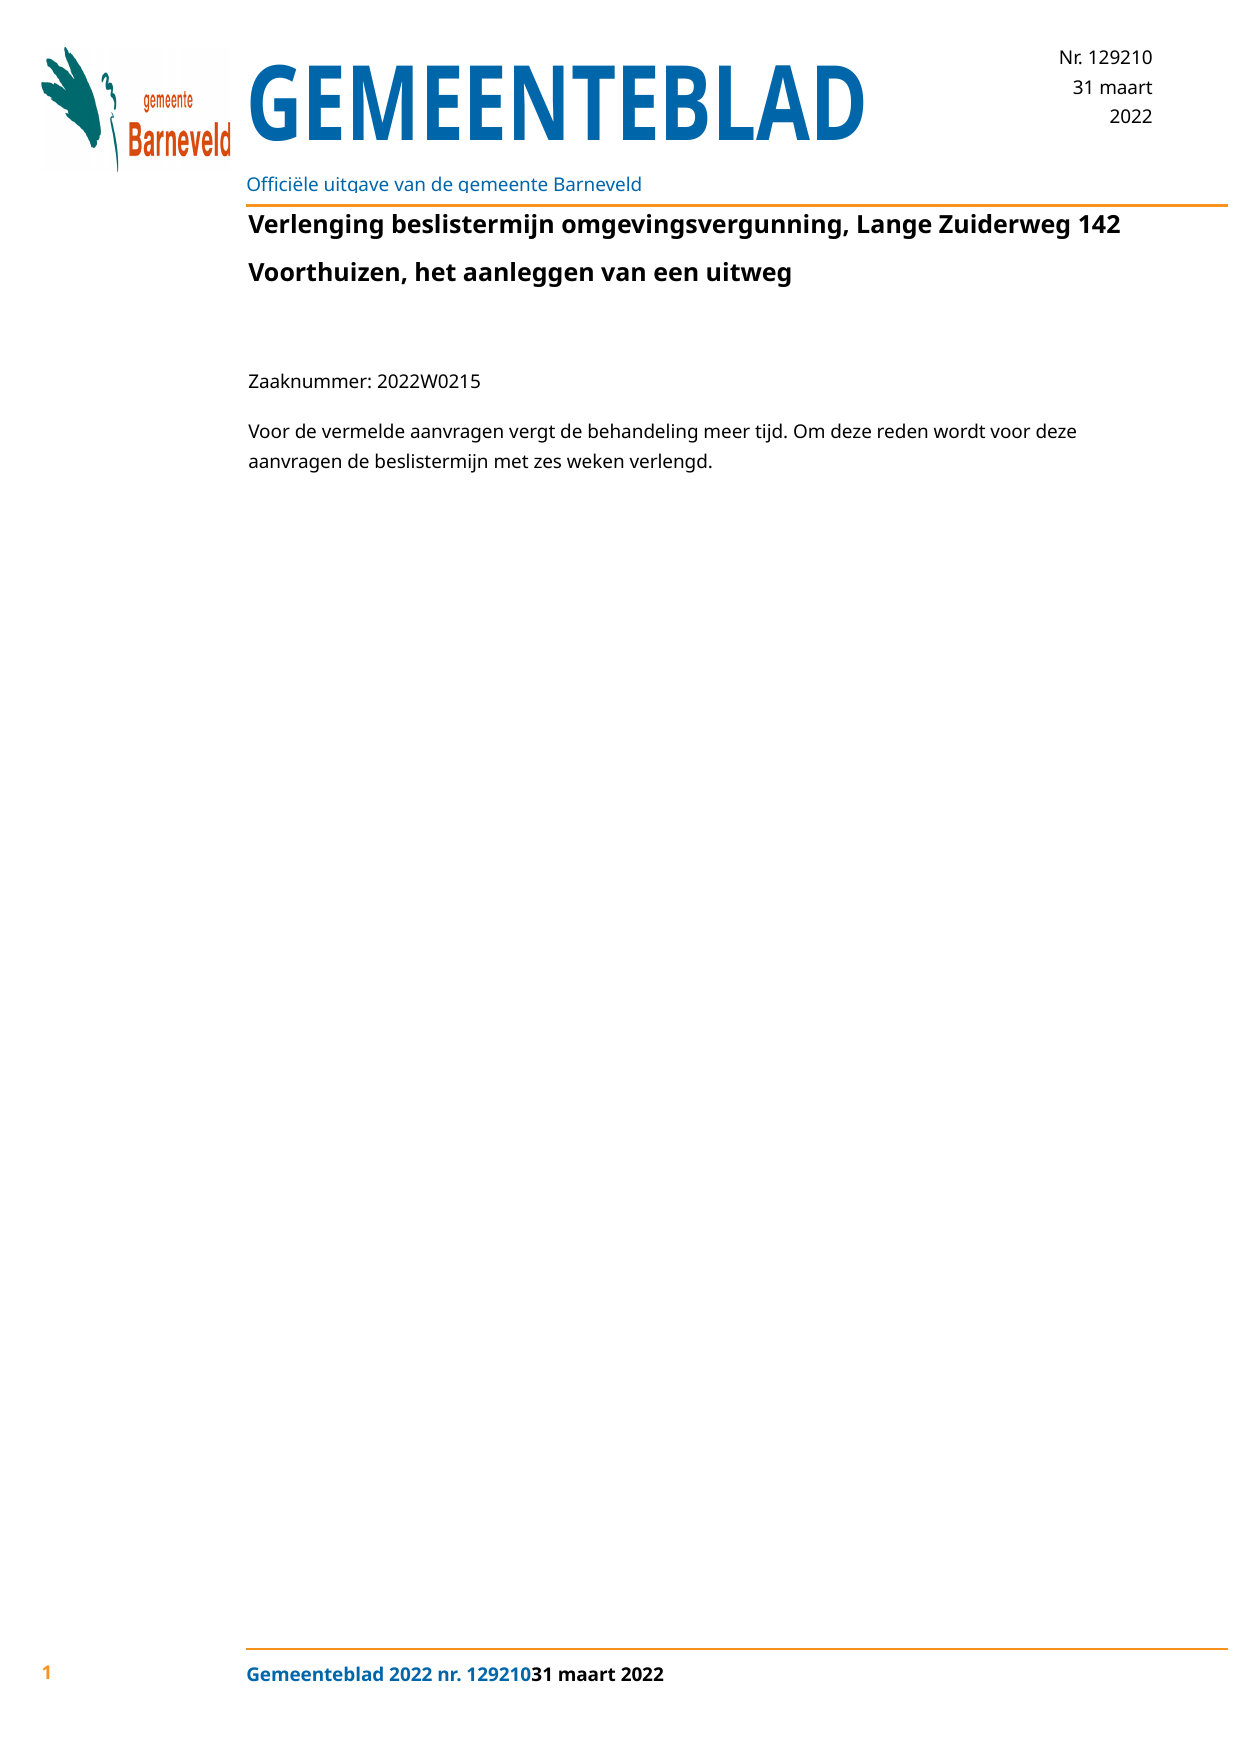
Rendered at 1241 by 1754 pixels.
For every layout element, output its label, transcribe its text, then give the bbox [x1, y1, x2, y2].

text Zaaknummer: 2022W0215 [248, 368, 1152, 394]
text Voor de vermelde aanvragen vergt de behandeling meer tijd. Om deze reden wordt voor deze aanvragen de beslistermijn met zes weken verlengd. [248, 419, 1152, 474]
picture [41, 47, 231, 172]
text Verlenging beslistermijn omgevingsvergunning, Lange Zuiderweg 142 Voorthuizen, het aanleggen van een uitweg [248, 207, 1152, 288]
